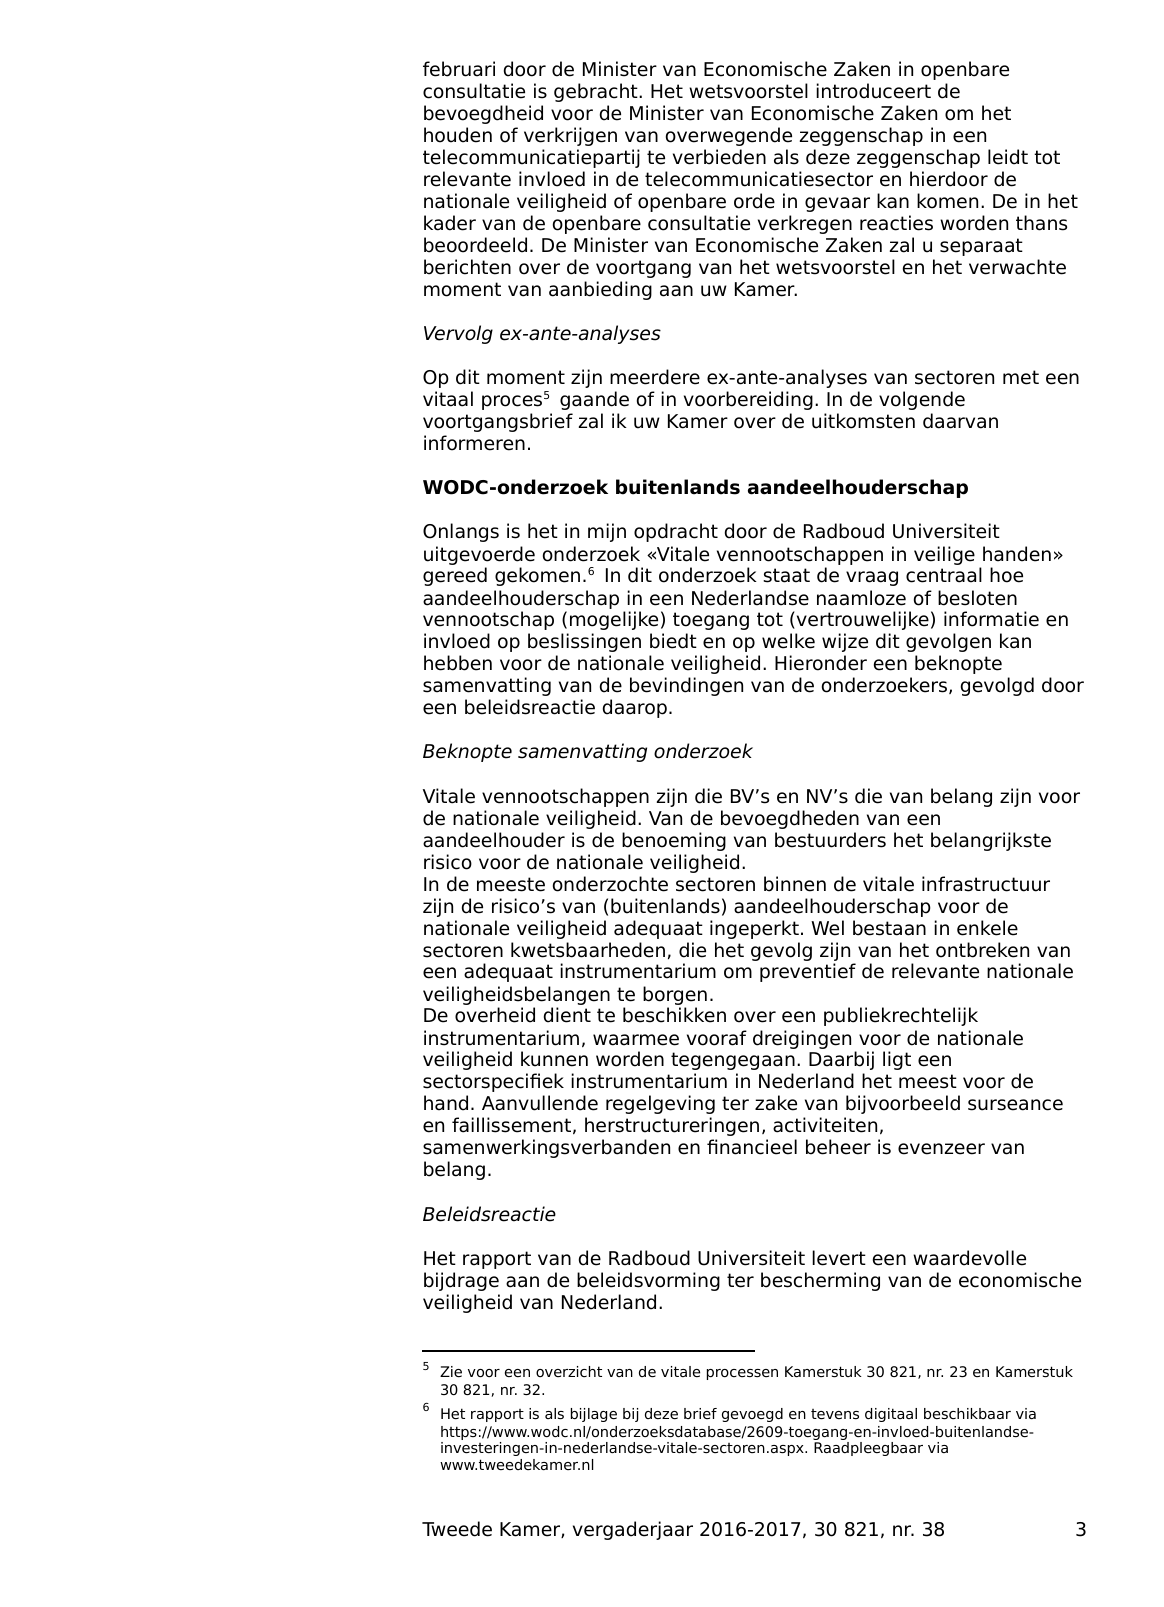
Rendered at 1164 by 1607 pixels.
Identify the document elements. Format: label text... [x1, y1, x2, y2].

subtitle Beleidsreactie [422, 1203, 1087, 1225]
subtitle Vervolg ex-ante-analyses [422, 323, 1087, 345]
text Zie voor een overzicht van de vitale processen Kamerstuk 30 821, nr. 23 en Kamerstuk 30 821, nr. 32. [422, 1360, 1087, 1399]
text Vitale vennootschappen zijn die BV’s en NV’s die van belang zijn voor de nationale veiligheid. Van de bevoegdheden van een aandeelhouder is de benoeming van bestuurders het belangrijkste risico voor de nationale veiligheid. [422, 786, 1087, 873]
text Onlangs is het in mijn opdracht door de Radboud Universiteit uitgevoerde onderzoek «Vitale vennootschappen in veilige handen» gereed gekomen. In dit onderzoek staat de vraag centraal hoe aandeelhouderschap in een Nederlandse naamloze of besloten vennootschap (mogelijke) toegang tot (vertrouwelijke) informatie en invloed op beslissingen biedt en op welke wijze dit gevolgen kan hebben voor de nationale veiligheid. Hieronder een beknopte samenvatting van de bevindingen van de onderzoekers, gevolgd door een beleidsreactie daarop. [422, 521, 1087, 719]
subtitle WODC-onderzoek buitenlands aandeelhouderschap [422, 477, 1087, 499]
text Op dit moment zijn meerdere ex-ante-analyses van sectoren met een vitaal proces gaande of in voorbereiding. In de volgende voortgangsbrief zal ik uw Kamer over de uitkomsten daarvan informeren. [422, 367, 1087, 455]
subtitle Beknopte samenvatting onderzoek [422, 741, 1087, 763]
text februari door de Minister van Economische Zaken in openbare consultatie is gebracht. Het wetsvoorstel introduceert de bevoegdheid voor de Minister van Economische Zaken om het houden of verkrijgen van overwegende zeggenschap in een telecommunicatiepartij te verbieden als deze zeggenschap leidt tot relevante invloed in de telecommunicatiesector en hierdoor de nationale veiligheid of openbare orde in gevaar kan komen. De in het kader van de openbare consultatie verkregen reacties worden thans beoordeeld. De Minister van Economische Zaken zal u separaat berichten over de voortgang van het wetsvoorstel en het verwachte moment van aanbieding aan uw Kamer. [422, 59, 1087, 301]
text De overheid dient te beschikken over een publiekrechtelijk instrumentarium, waarmee vooraf dreigingen voor de nationale veiligheid kunnen worden tegengegaan. Daarbij ligt een sectorspecifiek instrumentarium in Nederland het meest voor de hand. Aanvullende regelgeving ter zake van bijvoorbeeld surseance en faillissement, herstructureringen, activiteiten, samenwerkingsverbanden en financieel beheer is evenzeer van belang. [422, 1005, 1087, 1181]
text In de meeste onderzochte sectoren binnen de vitale infrastructuur zijn de risico’s van (buitenlands) aandeelhouderschap voor de nationale veiligheid adequaat ingeperkt. Wel bestaan in enkele sectoren kwetsbaarheden, die het gevolg zijn van het ontbreken van een adequaat instrumentarium om preventief de relevante nationale veiligheidsbelangen te borgen. [422, 873, 1087, 1005]
text Het rapport is als bijlage bij deze brief gevoegd en tevens digitaal beschikbaar via https://www.wodc.nl/onderzoeksdatabase/2609-toegang-en-invloed-buitenlandse-investeringen-in-nederlandse-vitale-sectoren.aspx. Raadpleegbaar via www.tweedekamer.nl [422, 1402, 1087, 1474]
text Het rapport van de Radboud Universiteit levert een waardevolle bijdrage aan de beleidsvorming ter bescherming van de economische veiligheid van Nederland. [422, 1248, 1087, 1313]
